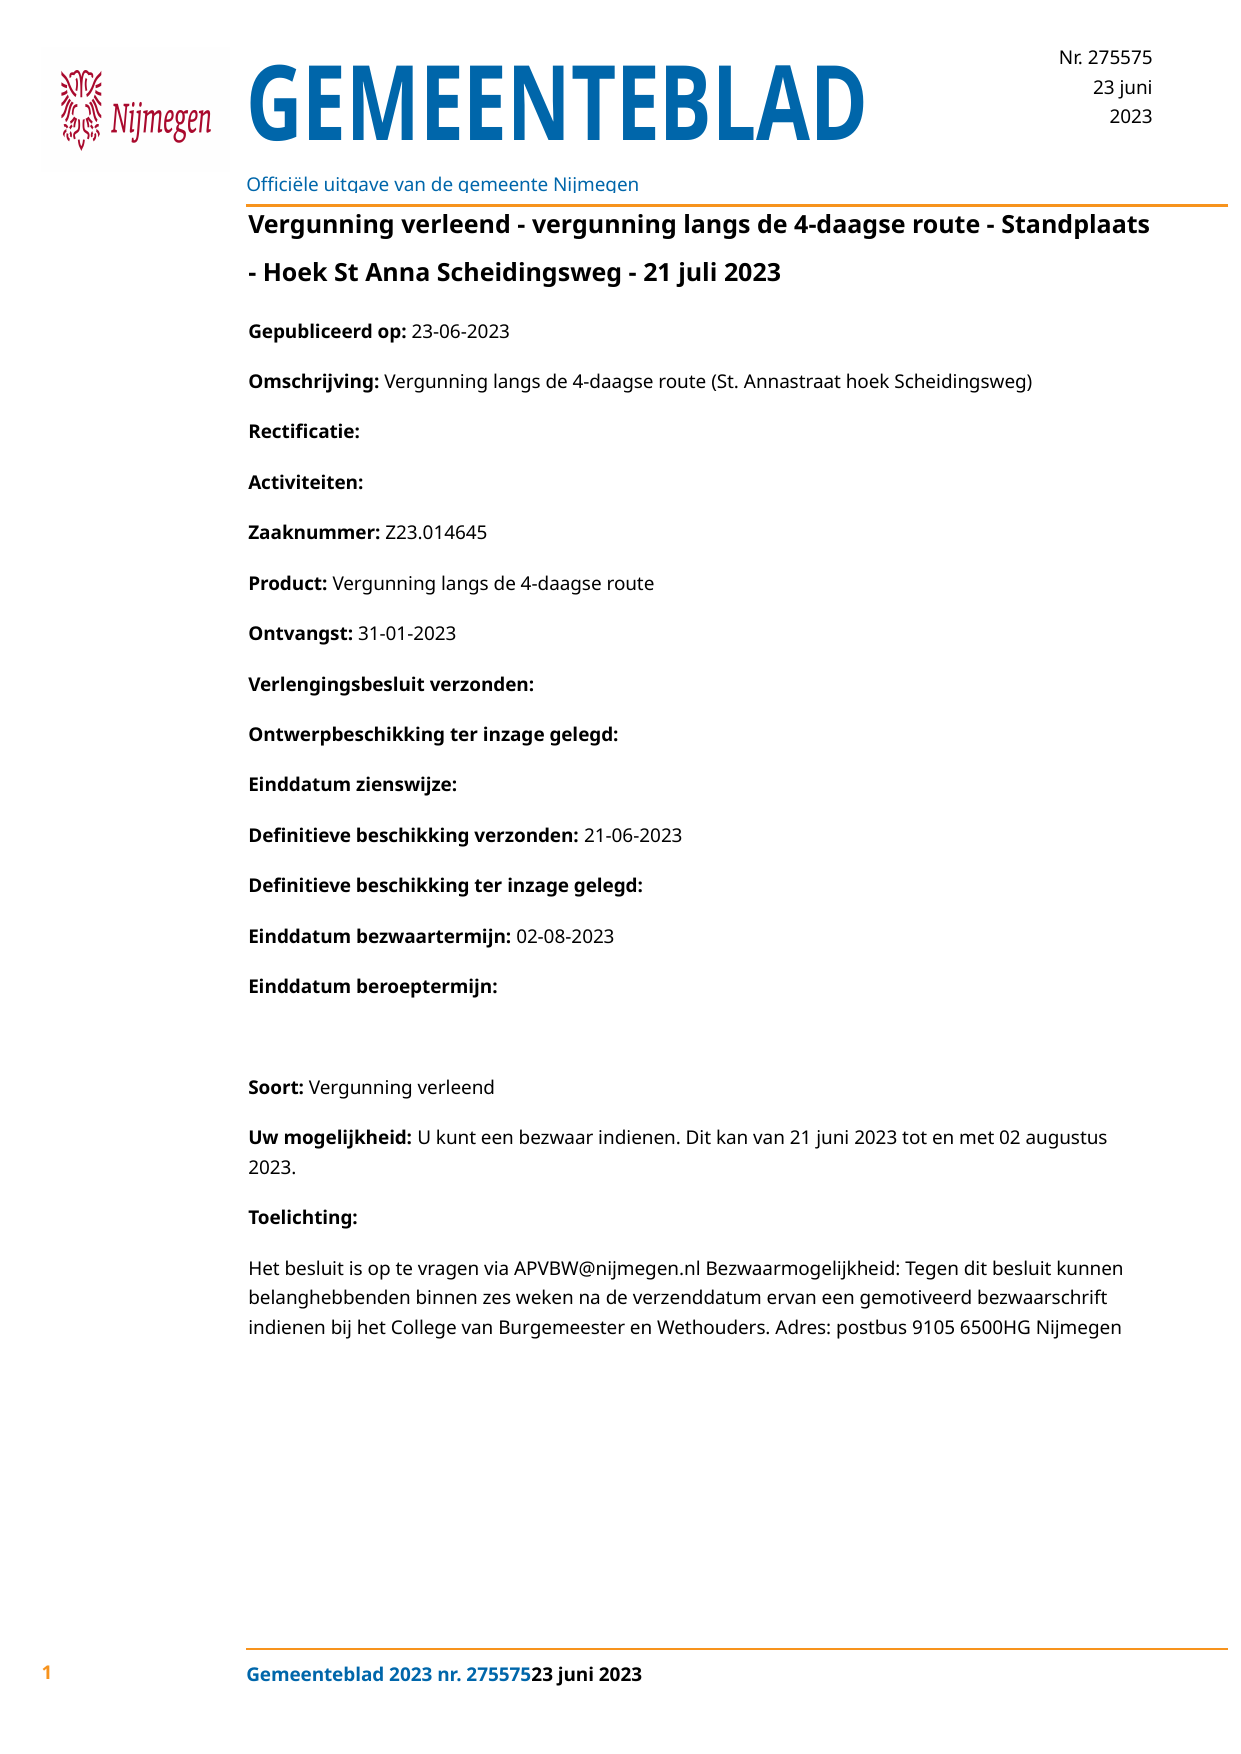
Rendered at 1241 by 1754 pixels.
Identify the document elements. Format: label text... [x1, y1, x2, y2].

text Het besluit is op te vragen via APVBW@nijmegen.nl Bezwaarmogelijkheid: Tegen dit besluit kunnen belanghebbenden binnen zes weken na de verzenddatum ervan een gemotiveerd bezwaarschrift indienen bij het College van Burgemeester en Wethouders. Adres: postbus 9105 6500HG Nijmegen [248, 1255, 1152, 1340]
text Einddatum bezwaartermijn: 02-08-2023 [248, 923, 1152, 949]
text Einddatum zienswijze: [248, 772, 1152, 797]
text Ontvangst: 31-01-2023 [248, 620, 1152, 646]
text Omschrijving: Vergunning langs de 4-daagse route (St. Annastraat hoek Scheidingsweg) [248, 368, 1152, 394]
text Zaaknummer: Z23.014645 [248, 519, 1152, 545]
text Product: Vergunning langs de 4-daagse route [248, 570, 1152, 596]
text Uw mogelijkheid: U kunt een bezwaar indienen. Dit kan van 21 juni 2023 tot en met 02 augustus 2023. [248, 1124, 1152, 1180]
text Ontwerpbeschikking ter inzage gelegd: [248, 721, 1152, 747]
text Activiteiten: [248, 469, 1152, 495]
text Toelichting: [248, 1204, 1152, 1230]
text Einddatum beroeptermijn: [248, 973, 1152, 999]
text Gepubliceerd op: 23-06-2023 [248, 318, 1152, 344]
text Soort: Vergunning verleend [248, 1074, 1152, 1100]
text Verlengingsbesluit verzonden: [248, 671, 1152, 697]
text Rectificatie: [248, 419, 1152, 444]
text Definitieve beschikking ter inzage gelegd: [248, 872, 1152, 898]
text Definitieve beschikking verzonden: 21-06-2023 [248, 822, 1152, 848]
text Vergunning verleend - vergunning langs de 4-daagse route - Standplaats - Hoek St Anna Scheidingsweg - 21 juli 2023 [248, 207, 1152, 288]
picture [41, 47, 231, 172]
